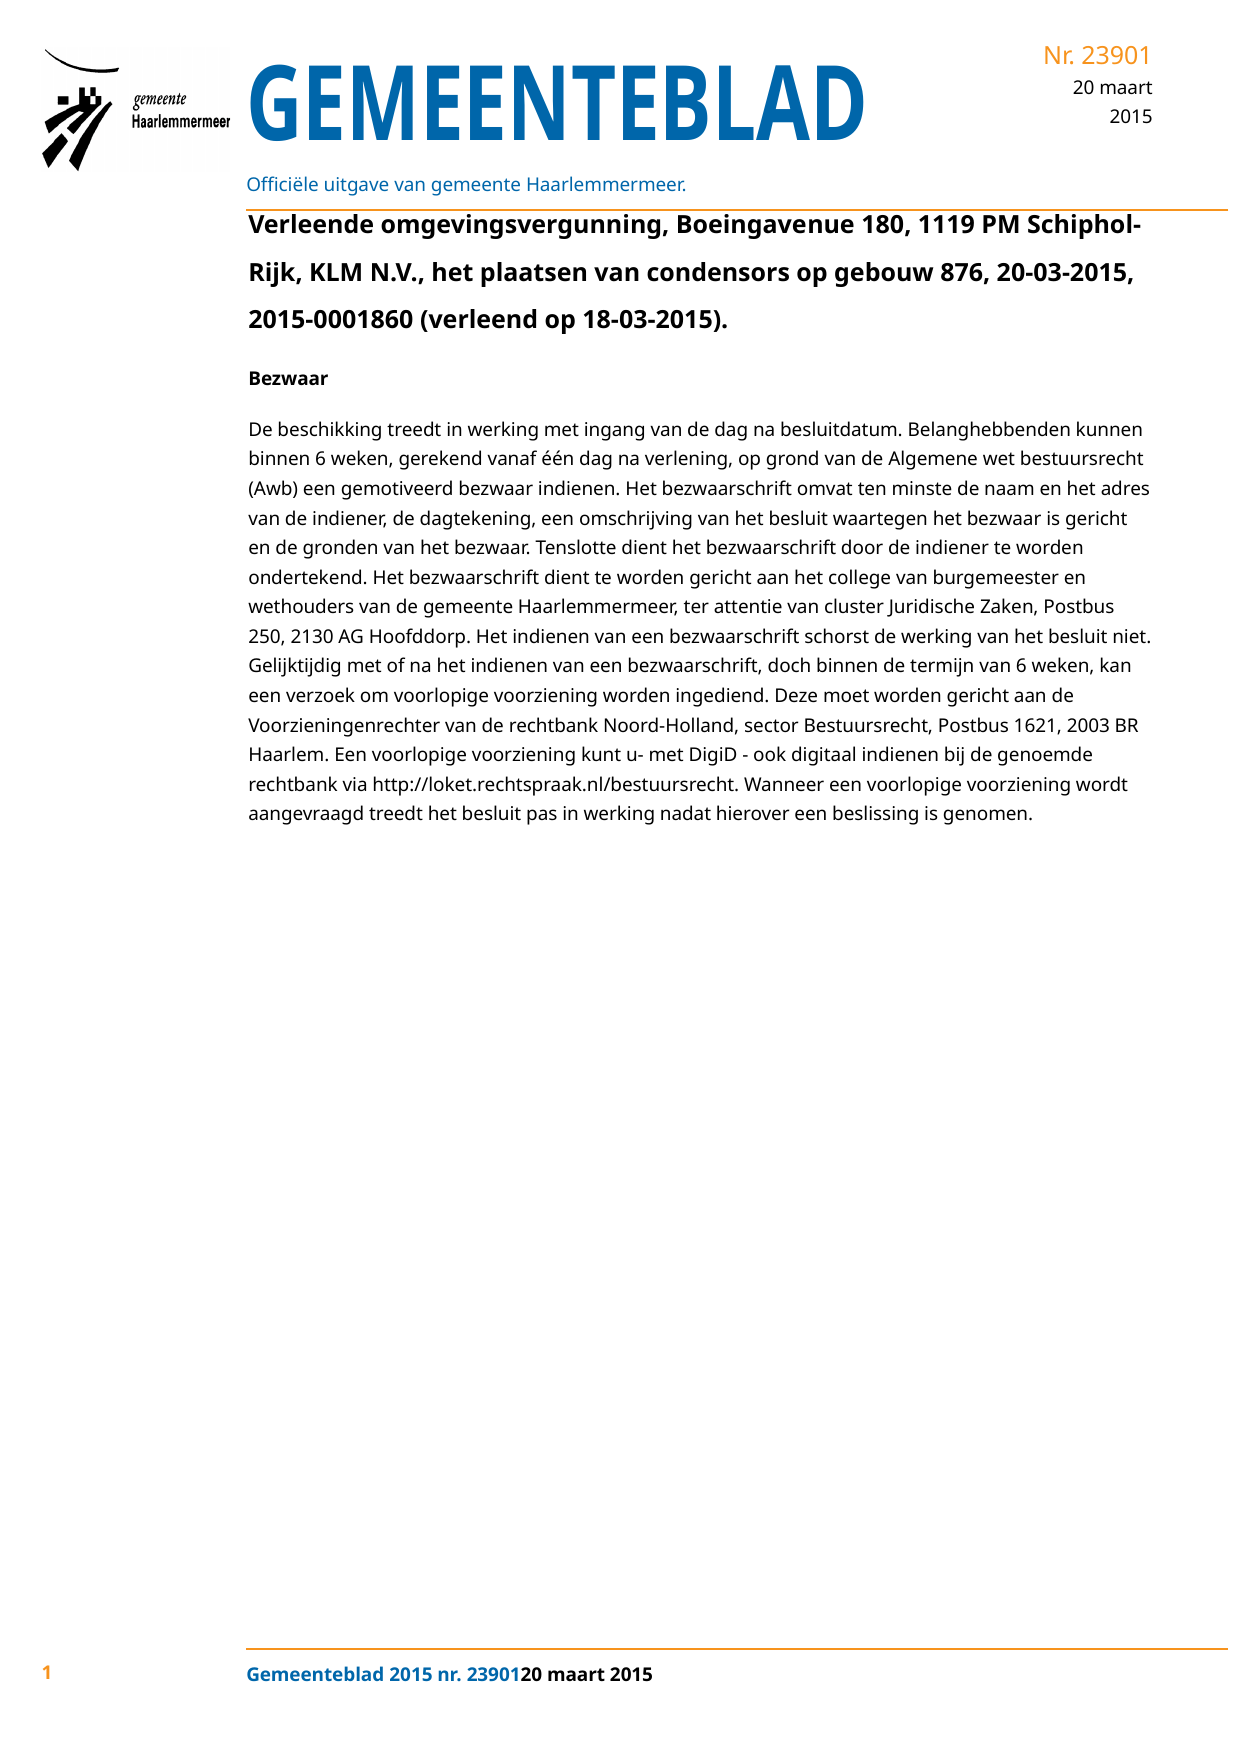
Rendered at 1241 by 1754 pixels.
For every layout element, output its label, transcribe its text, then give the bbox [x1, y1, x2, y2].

text Bezwaar [248, 366, 1152, 391]
text Verleende omgevingsvergunning, Boeingave­nue 180, 1119 PM Schiphol-Rijk, KLM N.V., het plaatsen van condensors op gebouw 876, 20-03-2015, 2015-0001860 (verleend op 18-03-2015). [248, 211, 1152, 336]
picture [41, 47, 231, 172]
text De beschikking treedt in werking met ingang van de dag na besluitdatum. Belanghebbenden kunnen binnen 6 weken, gerekend vanaf één dag na verlening, op grond van de Algemene wet bestuursrecht (Awb) een gemotiveerd bezwaar indienen. Het bezwaarschrift omvat ten minste de naam en het adres van de indiener, de dagtekening, een omschrijving van het besluit waartegen het bezwaar is gericht en de gronden van het bezwaar. Tenslotte dient het bezwaarschrift door de indiener te worden ondertekend. Het bezwaarschrift dient te worden gericht aan het college van burgemeester en wethouders van de gemeente Haarlemmermeer, ter attentie van cluster Juridische Zaken, Postbus 250, 2130 AG Hoofddorp. Het indienen van een bezwaarschrift schorst de werking van het besluit niet. Gelijktijdig met of na het indienen van een bezwaarschrift, doch binnen de termijn van 6 weken, kan een verzoek om voorlopige voorziening worden ingediend. Deze moet worden gericht aan de Voorzieningenrechter van de rechtbank Noord-Holland, sector Bestuursrecht, Postbus 1621, 2003 BR Haarlem. Een voorlopige voorziening kunt u- met DigiD - ook digitaal indienen bij de genoemde rechtbank via http://loket.rechtspraak.nl/bestuursrecht. Wanneer een voorlopige voorziening wordt aangevraagd treedt het besluit pas in werking nadat hierover een beslissing is genomen. [248, 416, 1152, 826]
